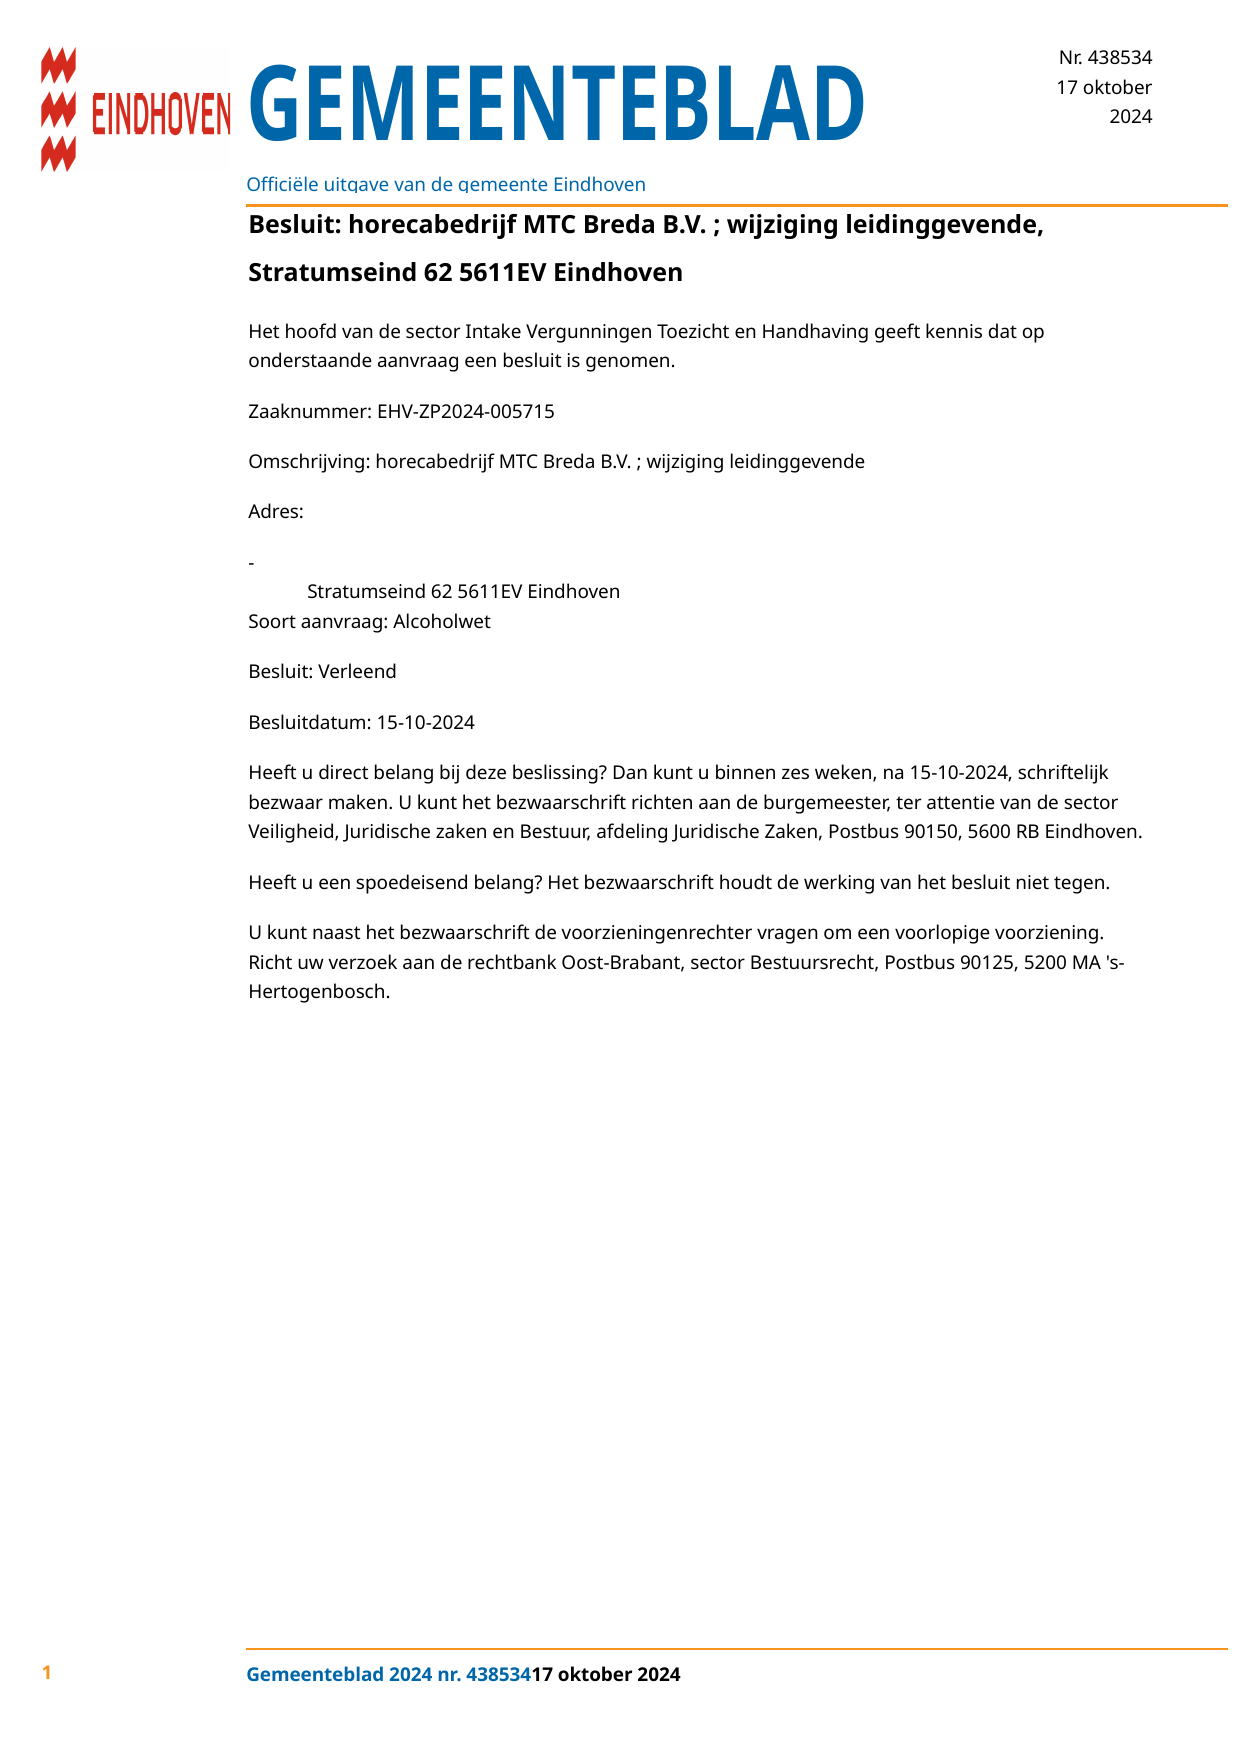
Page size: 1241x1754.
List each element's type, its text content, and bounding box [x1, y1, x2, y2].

text Heeft u direct belang bij deze beslissing? Dan kunt u binnen zes weken, na 15-10-2024, schriftelijk bezwaar maken. U kunt het bezwaarschrift richten aan de burgemeester, ter attentie van de sector Veiligheid, Juridische zaken en Bestuur, afdeling Juridische Zaken, Postbus 90150, 5600 RB Eindhoven. [248, 759, 1152, 844]
text Soort aanvraag: Alcoholwet [248, 608, 1152, 634]
picture [41, 47, 231, 172]
text Besluit: Verleend [248, 659, 1152, 684]
text U kunt naast het bezwaarschrift de voorzieningenrechter vragen om een voorlopige voorziening. Richt uw verzoek aan de rechtbank Oost-Brabant, sector Bestuursrecht, Postbus 90125, 5200 MA 's-Hertogenbosch. [248, 919, 1152, 1004]
list Stratumseind 62 5611EV Eindhoven [248, 579, 1152, 604]
text Omschrijving: horecabedrijf MTC Breda B.V. ; wijziging leidinggevende [248, 448, 1152, 474]
text Het hoofd van de sector Intake Vergunningen Toezicht en Handhaving geeft kennis dat op onderstaande aanvraag een besluit is genomen. [248, 318, 1152, 373]
text Heeft u een spoedeisend belang? Het bezwaarschrift houdt de werking van het besluit niet tegen. [248, 869, 1152, 895]
text Adres: [248, 499, 1152, 524]
text Besluitdatum: 15-10-2024 [248, 709, 1152, 735]
text Besluit: horecabedrijf MTC Breda B.V. ; wijziging leidinggevende, Stratumseind 62 5611EV Eindhoven [248, 207, 1152, 288]
text Zaaknummer: EHV-ZP2024-005715 [248, 398, 1152, 424]
